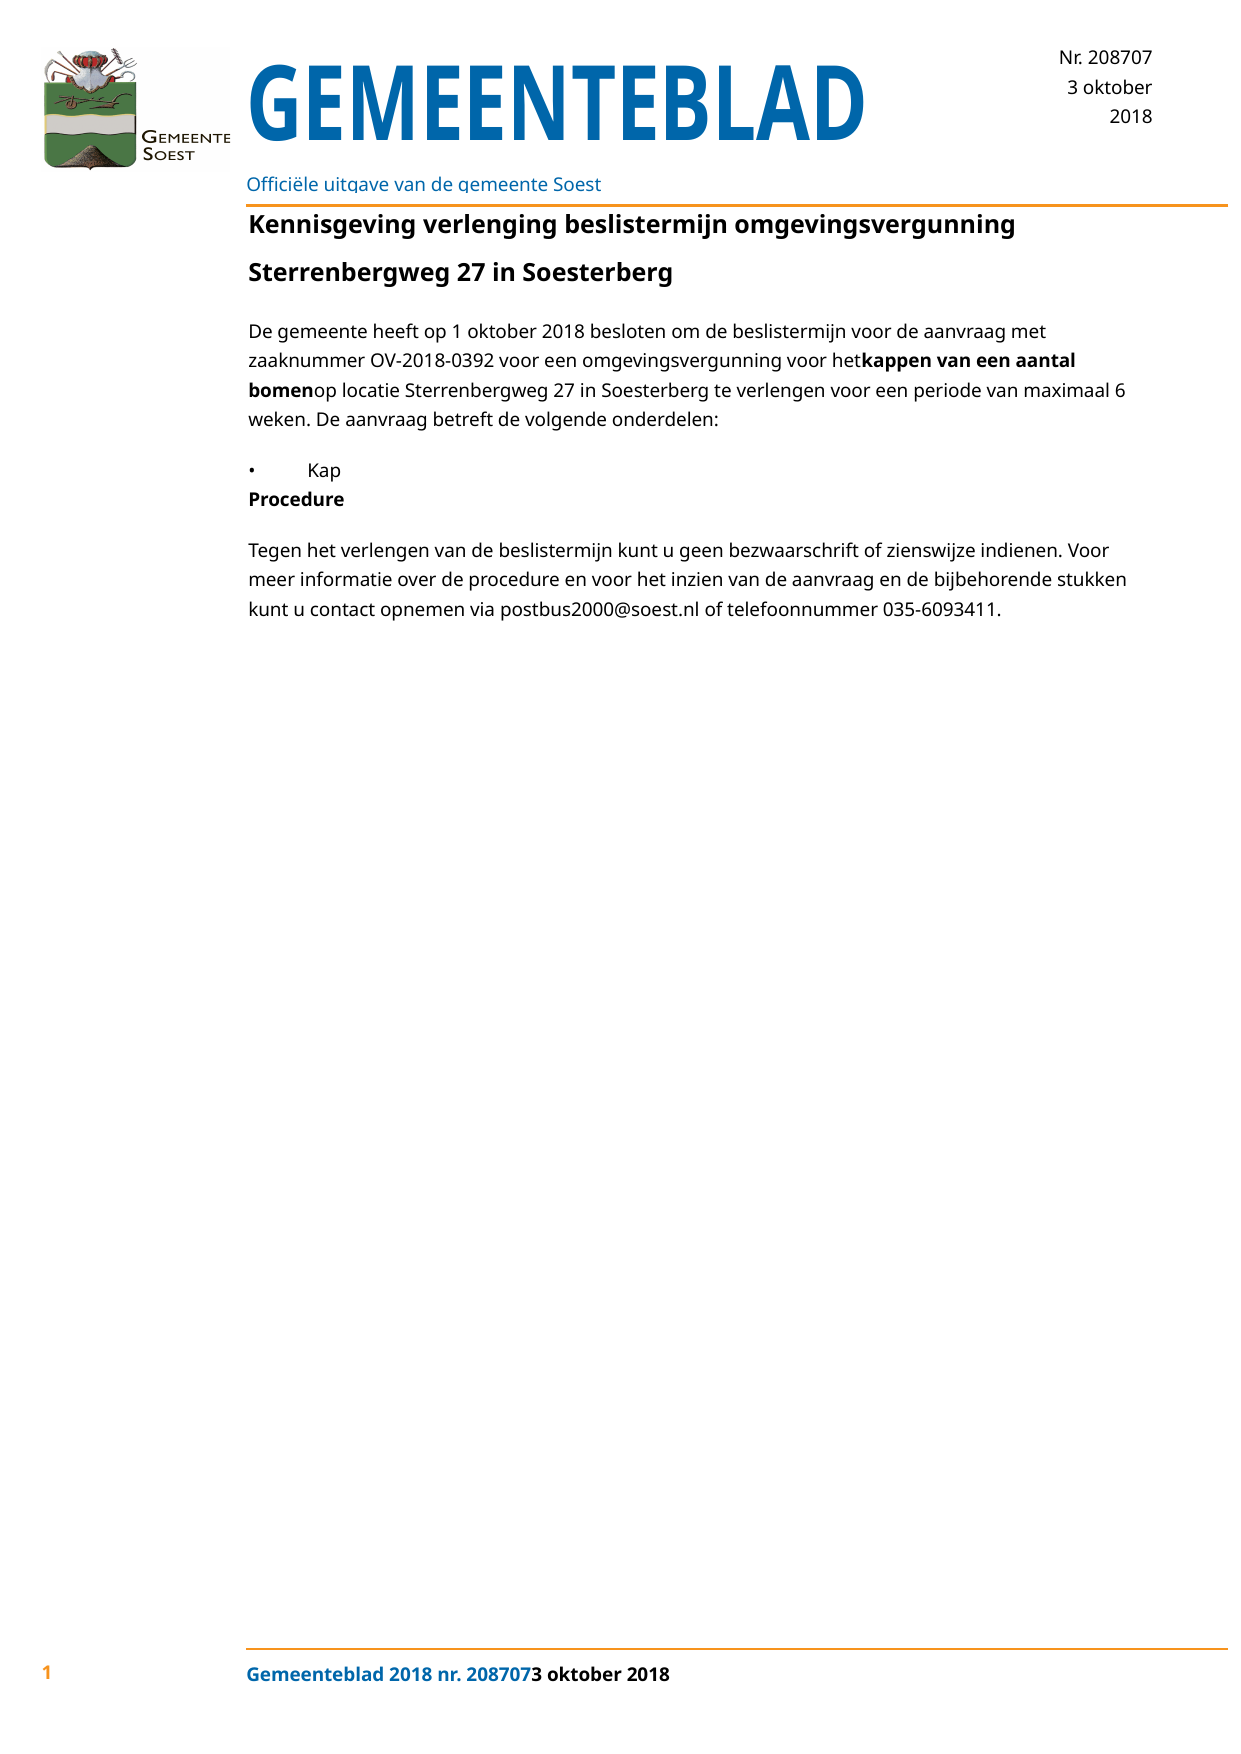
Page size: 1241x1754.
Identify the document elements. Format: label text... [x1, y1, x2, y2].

list Kap [248, 457, 1152, 483]
text De gemeente heeft op 1 oktober 2018 besloten om de beslistermijn voor de aanvraag met zaaknummer OV-2018-0392 voor een omgevingsvergunning voor hetkappen van een aantal bomenop locatie Sterrenbergweg 27 in Soesterberg te verlengen voor een periode van maximaal 6 weken. De aanvraag betreft de volgende onderdelen: [248, 318, 1152, 432]
text Kennisgeving verlenging beslistermijn omgevingsvergunning Sterrenbergweg 27 in Soesterberg [248, 207, 1152, 288]
text Tegen het verlengen van de beslistermijn kunt u geen bezwaarschrift of zienswijze indienen. Voor meer informatie over de procedure en voor het inzien van de aanvraag en de bijbehorende stukken kunt u contact opnemen via postbus2000@soest.nl of telefoonnummer 035-6093411. [248, 537, 1152, 622]
picture [41, 47, 231, 172]
text Procedure [248, 487, 1152, 512]
